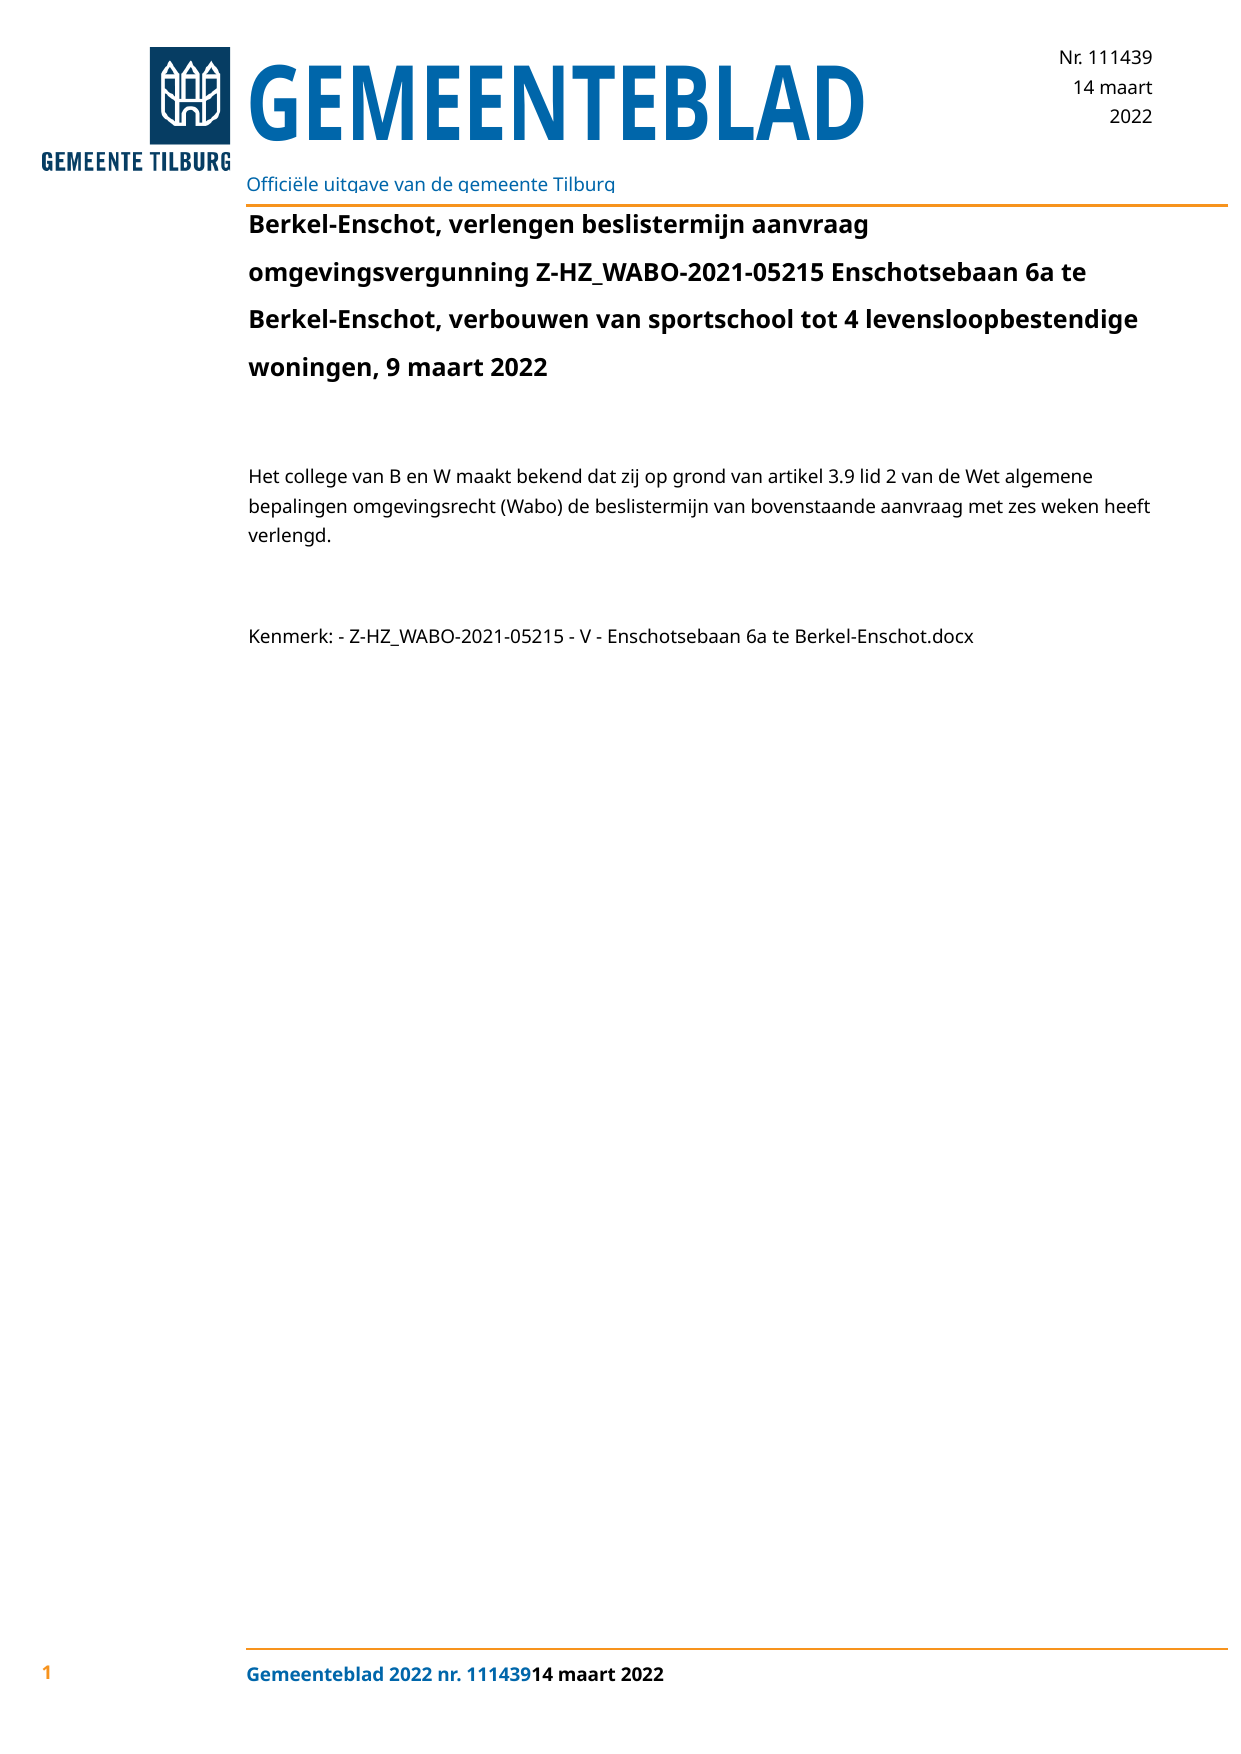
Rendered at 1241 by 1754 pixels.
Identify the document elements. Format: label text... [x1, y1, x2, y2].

text Het college van B en W maakt bekend dat zij op grond van artikel 3.9 lid 2 van de Wet algemene bepalingen omgevingsrecht (Wabo) de beslistermijn van bovenstaande aanvraag met zes weken heeft verlengd. [248, 463, 1152, 548]
text Kenmerk: - Z-HZ_WABO-2021-05215 - V - Enschotsebaan 6a te Berkel-Enschot.docx [248, 623, 1152, 649]
text Berkel-Enschot, verlengen beslistermijn aanvraag omgevingsvergunning Z-HZ_WABO-2021-05215 Enschotsebaan 6a te Berkel-Enschot, verbouwen van sportschool tot 4 levensloopbestendige woningen, 9 maart 2022 [248, 207, 1152, 384]
picture [41, 47, 231, 172]
